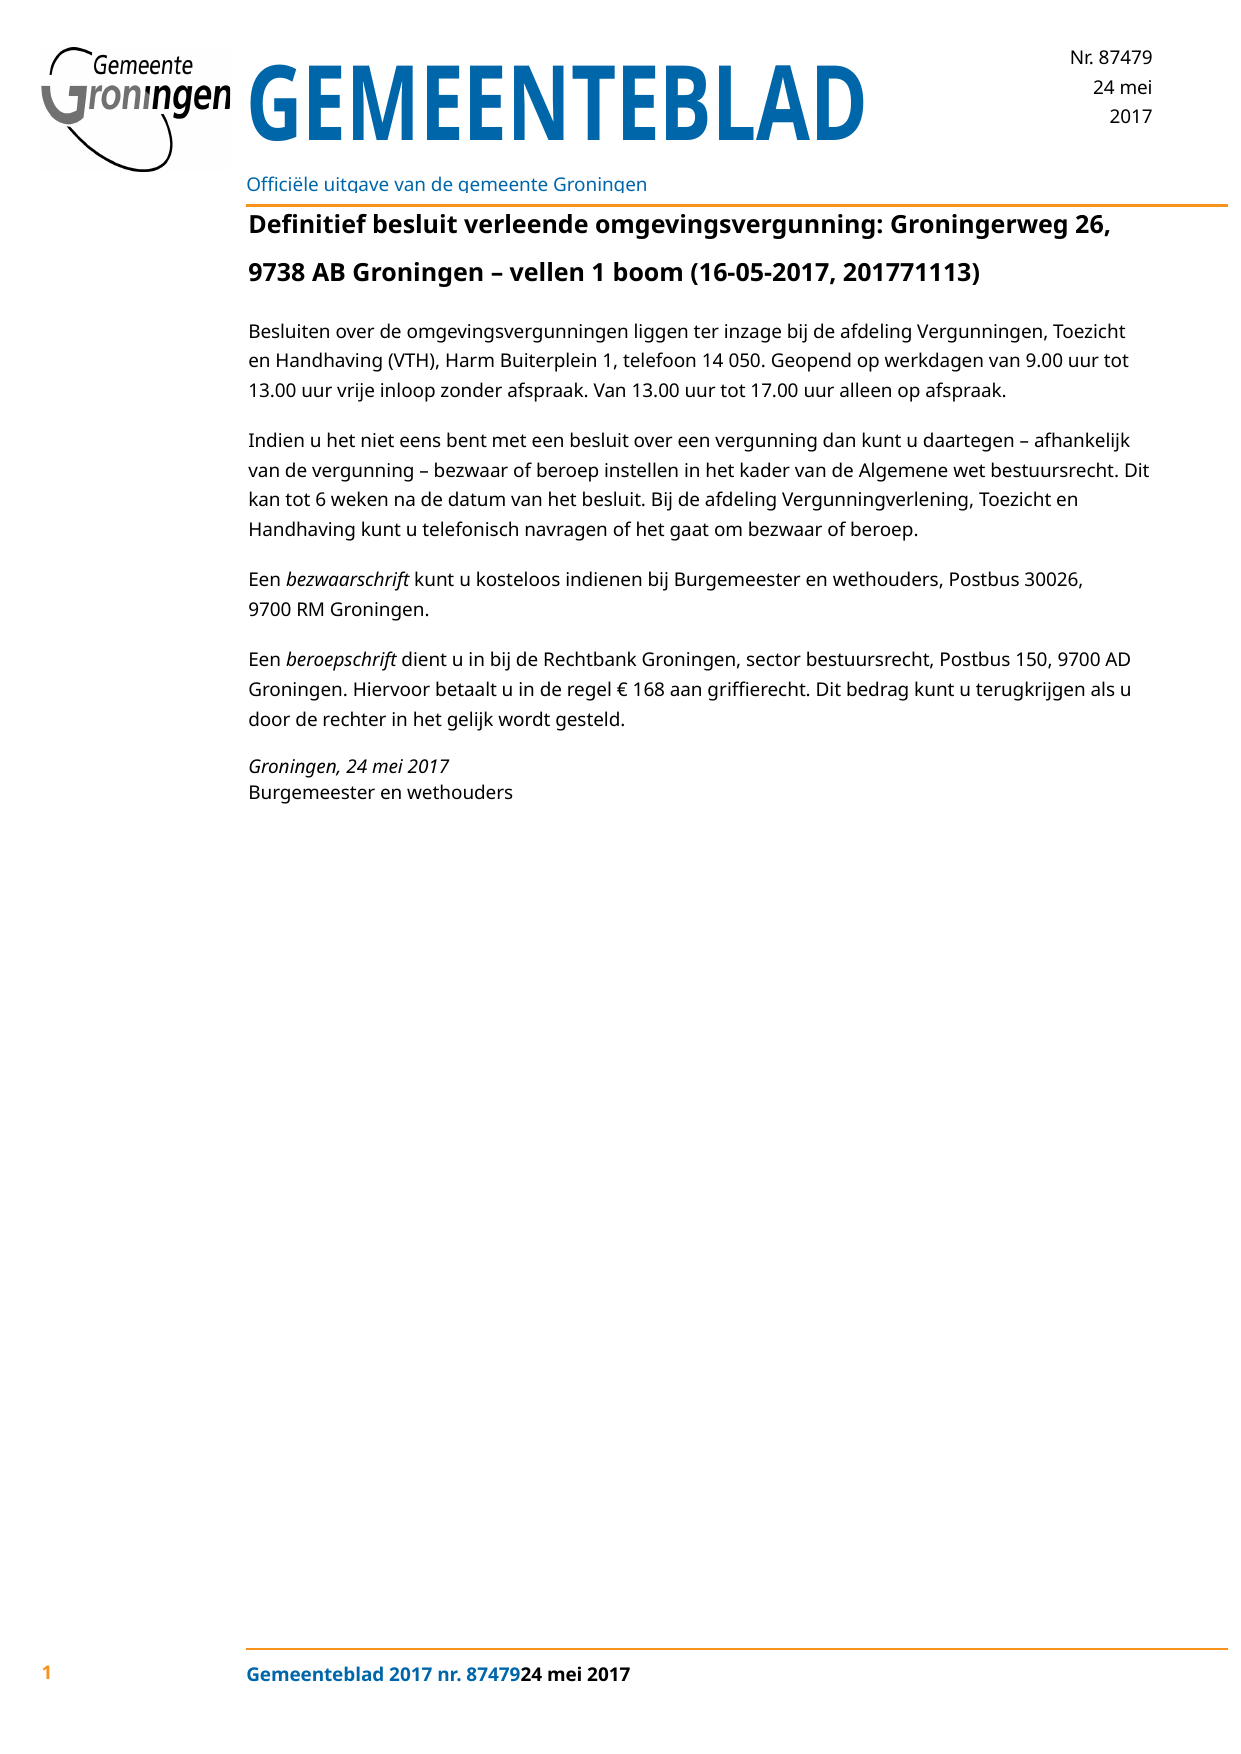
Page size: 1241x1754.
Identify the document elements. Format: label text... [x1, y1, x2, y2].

text Burgemeester en wethouders [248, 779, 1152, 805]
text Indien u het niet eens bent met een besluit over een vergunning dan kunt u daartegen – afhankelijk van de vergunning – bezwaar of beroep instellen in het kader van de Algemene wet bestuursrecht. Dit kan tot 6 weken na de datum van het besluit. Bij de afdeling Vergunningverlening, Toezicht en Handhaving kunt u telefonisch navragen of het gaat om bezwaar of beroep. [248, 427, 1152, 542]
text Een bezwaarschrift kunt u kosteloos indienen bij Burgemeester en wethouders, Postbus 30026, 9700 RM Groningen. [248, 567, 1152, 622]
text Besluiten over de omgevingsvergunningen liggen ter inzage bij de afdeling Vergunningen, Toezicht en Handhaving (VTH), Harm Buiterplein 1, telefoon 14 050. Geopend op werkdagen van 9.00 uur tot 13.00 uur vrije inloop zonder afspraak. Van 13.00 uur tot 17.00 uur alleen op afspraak. [248, 318, 1152, 403]
text Een beroepschrift dient u in bij de Rechtbank Groningen, sector bestuursrecht, Postbus 150, 9700 AD Groningen. Hiervoor betaalt u in de regel € 168 aan griffierecht. Dit bedrag kunt u terugkrijgen als u door de rechter in het gelijk wordt gesteld. [248, 647, 1152, 732]
picture [41, 47, 231, 172]
text Groningen, 24 mei 2017 [248, 754, 1152, 779]
text Definitief besluit verleende omgevingsvergunning: Groningerweg 26, 9738 AB Groningen – vellen 1 boom (16-05-2017, 201771113) [248, 207, 1152, 288]
